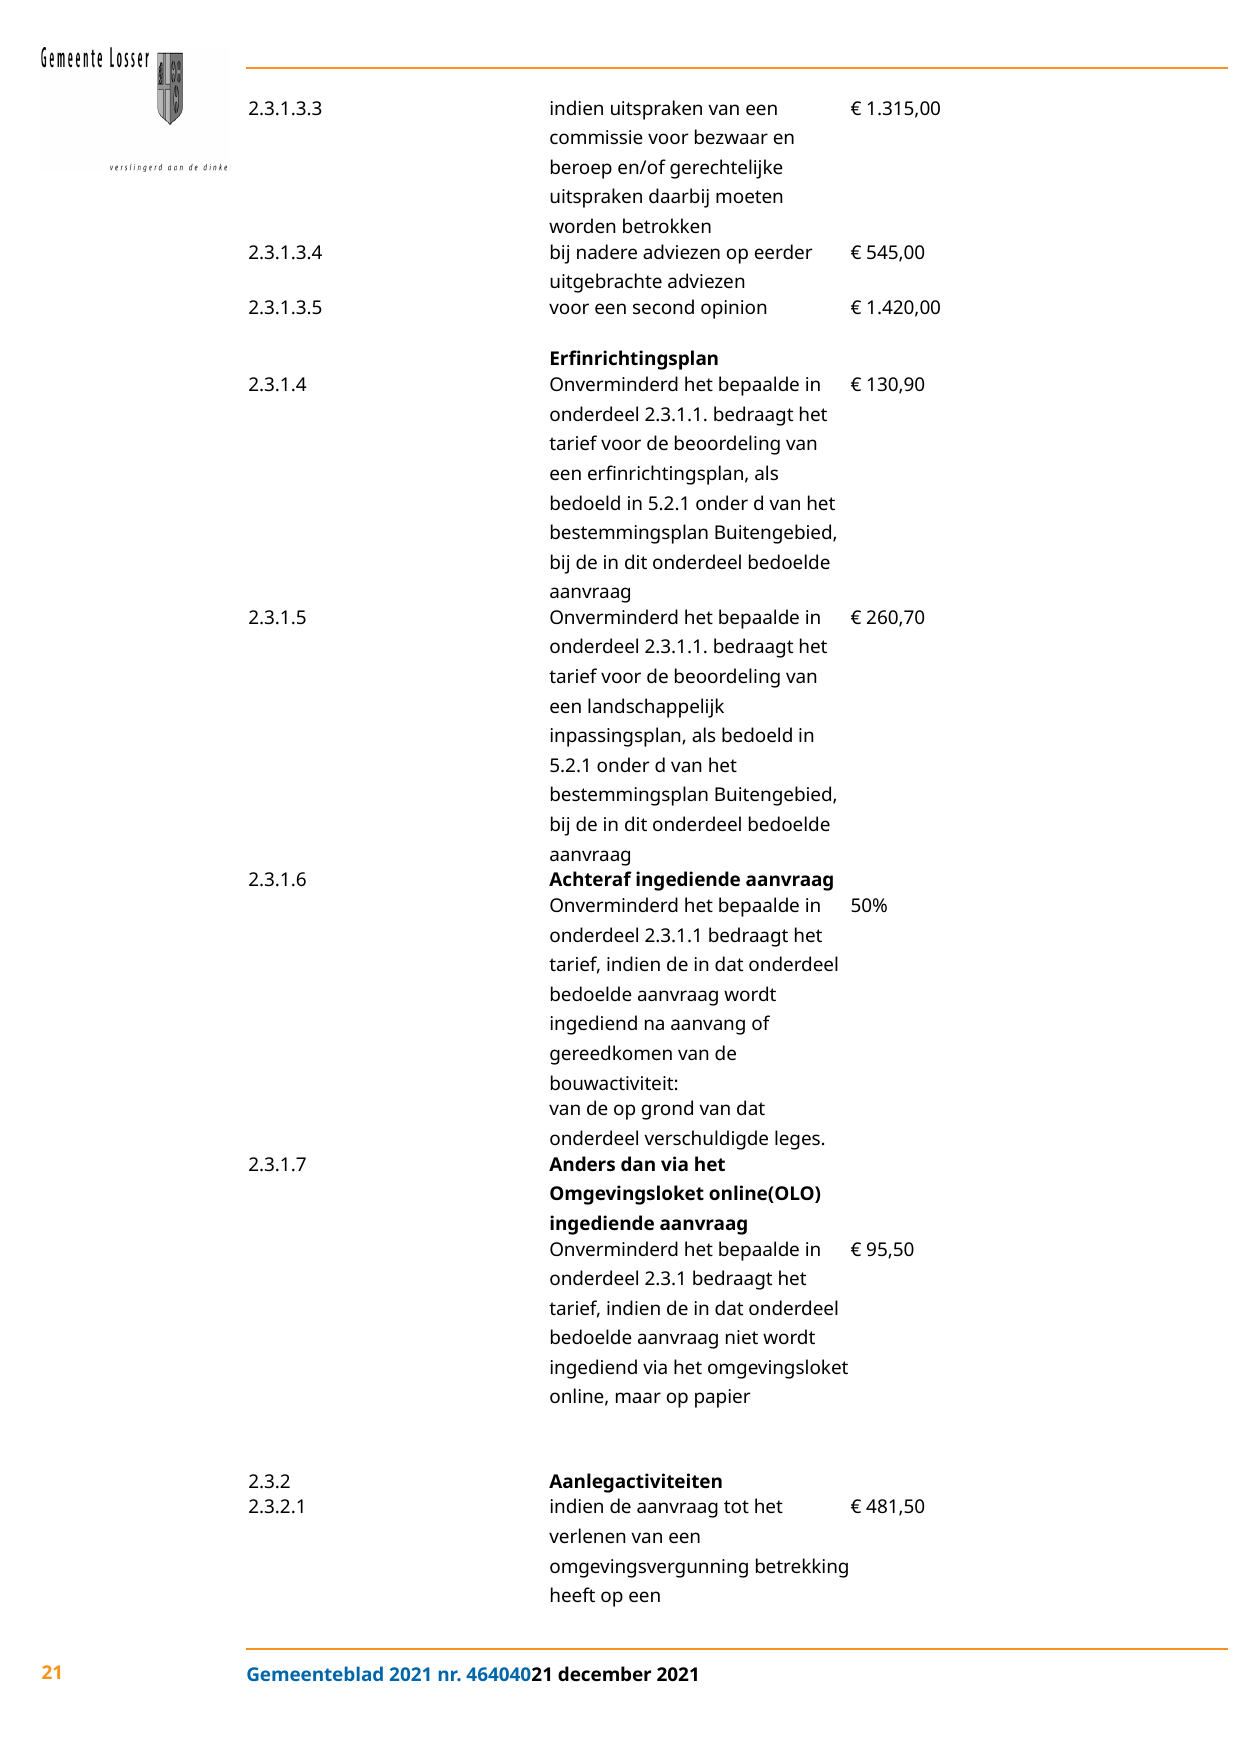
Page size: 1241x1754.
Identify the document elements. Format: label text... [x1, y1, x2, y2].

table_header 2.3.2 [248, 1468, 549, 1494]
table_cell [549, 1409, 850, 1435]
table_cell [248, 320, 549, 346]
table_cell van de op grond van dat onderdeel verschuldigde leges. [549, 1096, 850, 1151]
table_cell [850, 867, 1152, 892]
table_cell Onverminderd het bepaalde in onderdeel 2.3.1.1. bedraagt het tarief voor de beoordeling van een landschappelijk inpassingsplan, als bedoeld in 5.2.1 onder d van het bestemmingsplan Buitengebied, bij de in dit onderdeel bedoelde aanvraag [549, 604, 850, 867]
table_cell [248, 346, 549, 371]
table_cell Onverminderd het bepaalde in onderdeel 2.3.1.1 bedraagt het tarief, indien de in dat onderdeel bedoelde aanvraag wordt ingediend na aanvang of gereedkomen van de bouwactiviteit: [549, 892, 850, 1096]
table_cell [248, 1096, 549, 1151]
table_cell [248, 892, 549, 1096]
table_header [850, 1468, 1152, 1494]
table_cell 2.3.1.6 [248, 867, 549, 892]
table_cell Onverminderd het bepaalde in onderdeel 2.3.1 bedraagt het tarief, indien de in dat onderdeel bedoelde aanvraag niet wordt ingediend via het omgevingsloket online, maar op papier [549, 1236, 850, 1409]
table_cell [850, 1409, 1152, 1435]
table_cell € 1.420,00 [850, 294, 1152, 320]
table_cell € 260,70 [850, 604, 1152, 867]
table_cell [248, 1409, 549, 1435]
table_cell € 481,50 [850, 1494, 1152, 1608]
table_cell € 545,00 [850, 239, 1152, 294]
table_cell 2.3.1.3.3 [248, 95, 549, 239]
table_cell Achteraf ingediende aanvraag [549, 867, 850, 892]
table_cell Onverminderd het bepaalde in onderdeel 2.3.1.1. bedraagt het tarief voor de beoordeling van een erfinrichtingsplan, als bedoeld in 5.2.1 onder d van het bestemmingsplan Buitengebied, bij de in dit onderdeel bedoelde aanvraag [549, 371, 850, 604]
table_cell 2.3.1.3.4 [248, 239, 549, 294]
picture [41, 47, 231, 172]
table_cell [248, 1236, 549, 1409]
table_cell Erfinrichtingsplan [549, 346, 850, 371]
table_cell [850, 346, 1152, 371]
table_cell € 1.315,00 [850, 95, 1152, 239]
table_cell € 130,90 [850, 371, 1152, 604]
table_header Aanlegactiviteiten [549, 1468, 850, 1494]
table_cell indien uitspraken van een commissie voor bezwaar en beroep en/of gerechtelijke uitspraken daarbij moeten worden betrokken [549, 95, 850, 239]
table_cell [850, 1151, 1152, 1236]
table_cell 2.3.2.1 [248, 1494, 549, 1608]
table_cell 2.3.1.7 [248, 1151, 549, 1236]
table_cell voor een second opinion [549, 294, 850, 320]
table_cell 50% [850, 892, 1152, 1096]
table_cell € 95,50 [850, 1236, 1152, 1409]
table_cell Anders dan via het Omgevingsloket online(OLO) ingediende aanvraag [549, 1151, 850, 1236]
table_cell 2.3.1.4 [248, 371, 549, 604]
table_cell 2.3.1.3.5 [248, 294, 549, 320]
table_cell indien de aanvraag tot het verlenen van een omgevingsvergunning betrekking heeft op een [549, 1494, 850, 1608]
table_cell [850, 320, 1152, 346]
table_cell [549, 320, 850, 346]
table_cell 2.3.1.5 [248, 604, 549, 867]
table_cell [850, 1096, 1152, 1151]
table_cell bij nadere adviezen op eerder uitgebrachte adviezen [549, 239, 850, 294]
